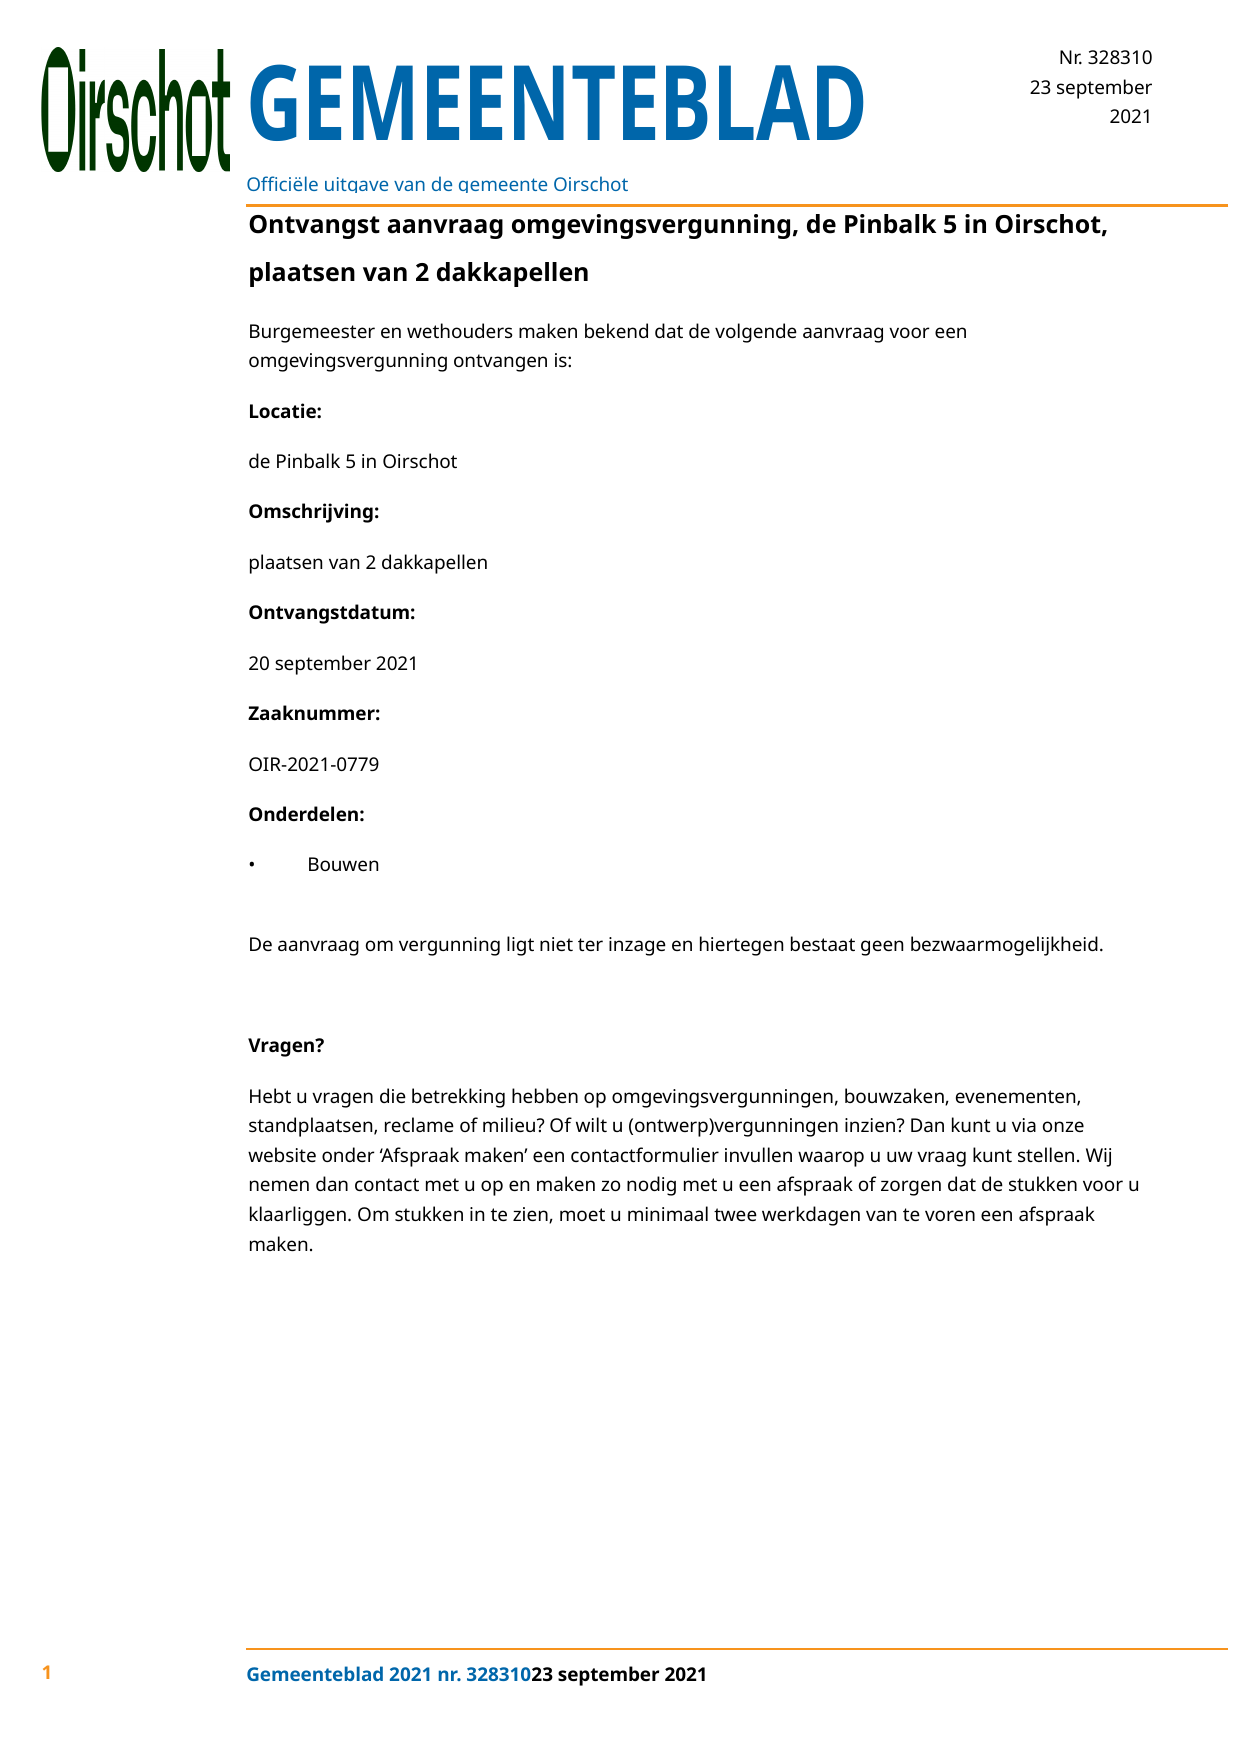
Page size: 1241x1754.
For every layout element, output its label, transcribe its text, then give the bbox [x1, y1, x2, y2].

text Vragen? [248, 1032, 1152, 1058]
text plaatsen van 2 dakkapellen [248, 549, 1152, 575]
text Burgemeester en wethouders maken bekend dat de volgende aanvraag voor een omgevingsvergunning ontvangen is: [248, 318, 1152, 373]
picture [41, 47, 231, 172]
text OIR-2021-0779 [248, 751, 1152, 777]
text Ontvangst aanvraag omgevingsvergunning, de Pinbalk 5 in Oirschot, plaatsen van 2 dakkapellen [248, 207, 1152, 288]
text de Pinbalk 5 in Oirschot [248, 448, 1152, 474]
text Locatie: [248, 398, 1152, 424]
text Onderdelen: [248, 801, 1152, 827]
text Hebt u vragen die betrekking hebben op omgevingsvergunningen, bouwzaken, evenementen, standplaatsen, reclame of milieu? Of wilt u (ontwerp)vergunningen inzien? Dan kunt u via onze website onder ‘Afspraak maken’ een contactformulier invullen waarop u uw vraag kunt stellen. Wij nemen dan contact met u op en maken zo nodig met u een afspraak of zorgen dat de stukken voor u klaarliggen. Om stukken in te zien, moet u minimaal twee werkdagen van te voren een afspraak maken. [248, 1083, 1152, 1257]
text 20 september 2021 [248, 650, 1152, 676]
text De aanvraag om vergunning ligt niet ter inzage en hiertegen bestaat geen bezwaarmogelijkheid. [248, 932, 1152, 957]
text Omschrijving: [248, 499, 1152, 524]
text Ontvangstdatum: [248, 599, 1152, 625]
list Bouwen [248, 852, 1152, 877]
text Zaaknummer: [248, 700, 1152, 726]
